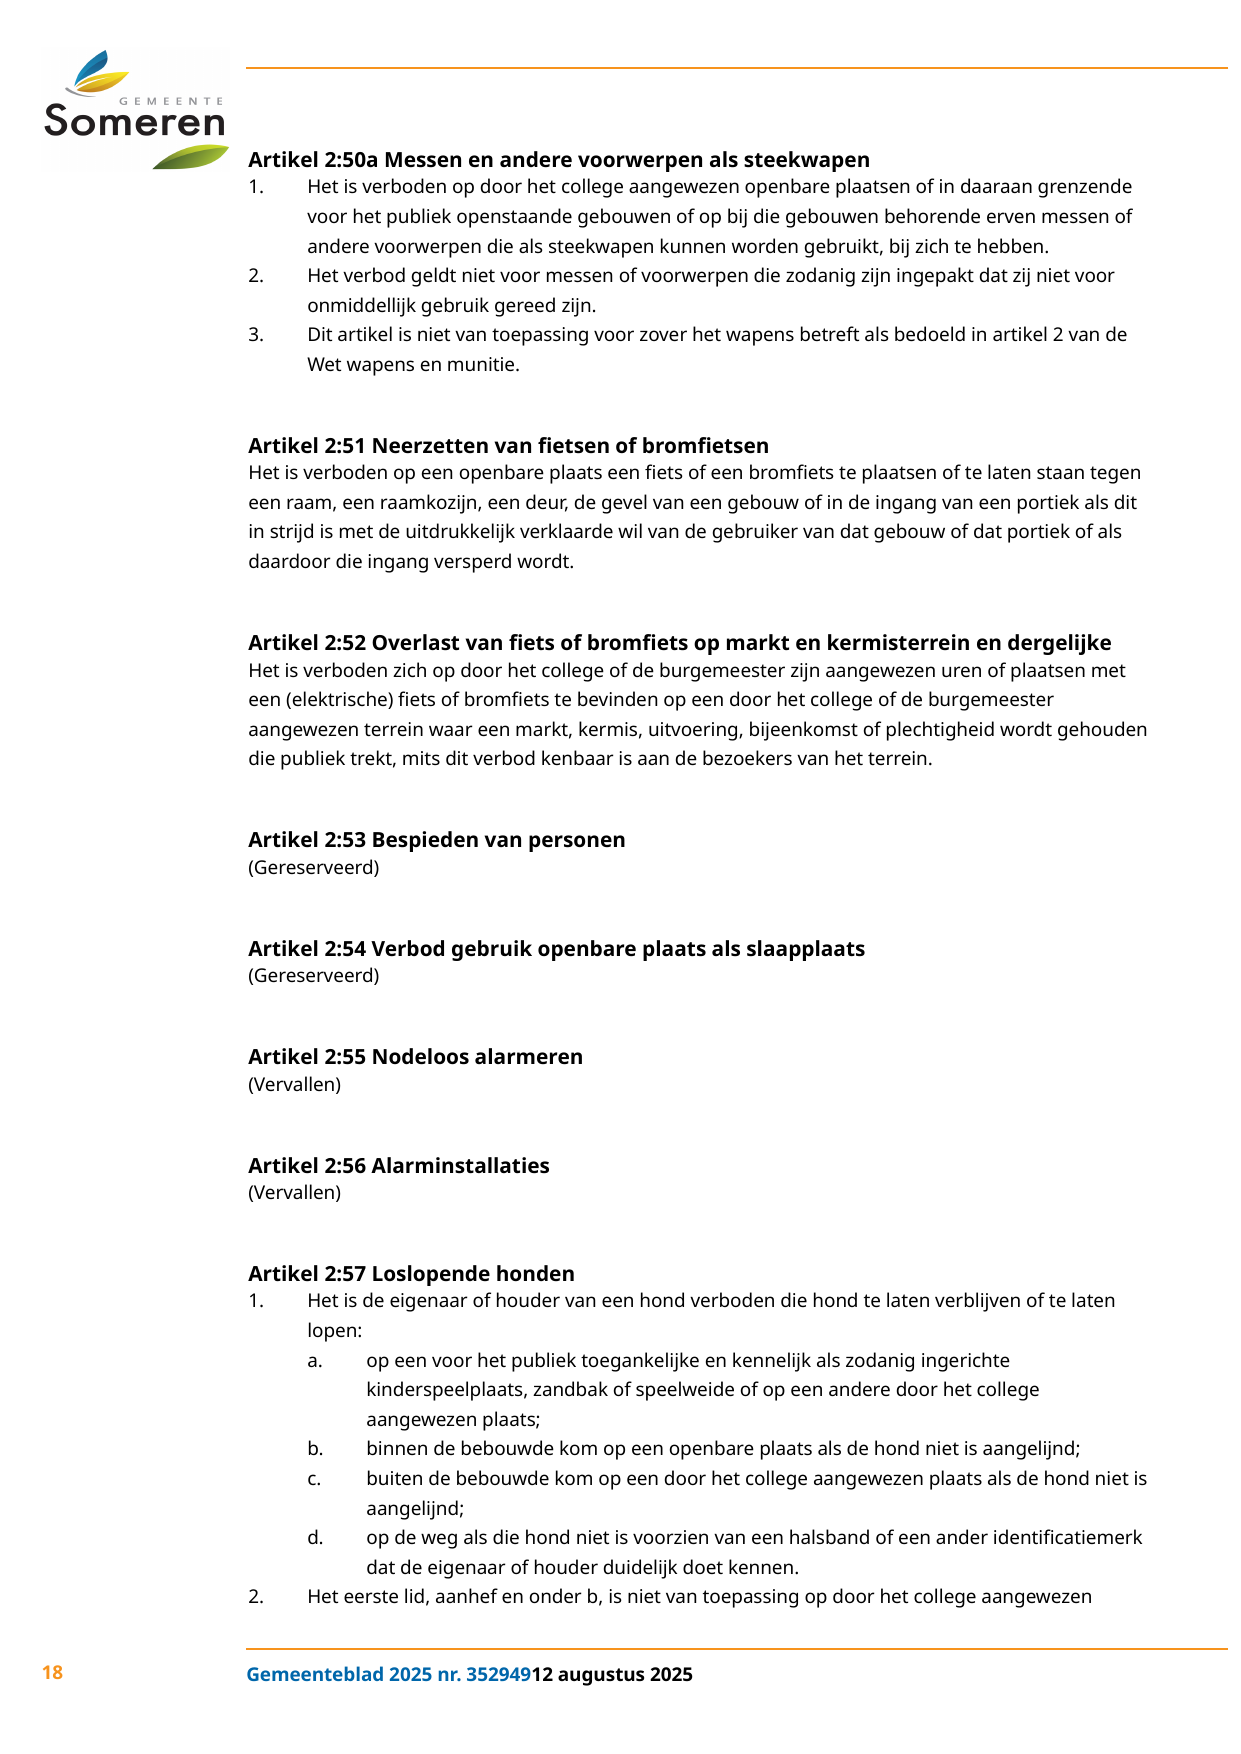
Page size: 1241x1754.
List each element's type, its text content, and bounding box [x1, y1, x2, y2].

text Artikel 2:52 Overlast van fiets of bromfiets op markt en kermisterrein en dergelijke [248, 628, 1152, 657]
list op een voor het publiek toegankelijke en kennelijk als zodanig ingerichte kinderspeelplaats, zandbak of speelweide of op een andere door het college aangewezen plaats; [307, 1347, 1152, 1432]
text Artikel 2:51 Neerzetten van fietsen of bromfietsen [248, 431, 1152, 459]
list Het eerste lid, aanhef en onder b, is niet van toepassing op door het college aangewezen [248, 1583, 1152, 1609]
text Artikel 2:56 Alarminstallaties [248, 1151, 1152, 1179]
text Het is verboden op een openbare plaats een fiets of een bromfiets te plaatsen of te laten staan tegen een raam, een raamkozijn, een deur, de gevel van een gebouw of in de ingang van een portiek als dit in strijd is met de uitdrukkelijk verklaarde wil van de gebruiker van dat gebouw of dat portiek of als daardoor die ingang versperd wordt. [248, 459, 1152, 574]
text (Vervallen) [248, 1179, 1152, 1205]
list binnen de bebouwde kom op een openbare plaats als de hond niet is aangelijnd; [307, 1436, 1152, 1461]
list op de weg als die hond niet is voorzien van een halsband of een ander identificatiemerk dat de eigenaar of houder duidelijk doet kennen. [307, 1524, 1152, 1580]
list Dit artikel is niet van toepassing voor zover het wapens betreft als bedoeld in artikel 2 van de Wet wapens en munitie. [248, 322, 1152, 377]
text (Gereserveerd) [248, 854, 1152, 880]
picture [41, 47, 231, 172]
text Het is verboden zich op door het college of de burgemeester zijn aangewezen uren of plaatsen met een (elektrische) fiets of bromfiets te bevinden op een door het college of de burgemeester aangewezen terrein waar een markt, kermis, uitvoering, bijeenkomst of plechtigheid wordt gehouden die publiek trekt, mits dit verbod kenbaar is aan de bezoekers van het terrein. [248, 657, 1152, 771]
text Artikel 2:57 Loslopende honden [248, 1259, 1152, 1288]
text (Vervallen) [248, 1071, 1152, 1097]
list buiten de bebouwde kom op een door het college aangewezen plaats als de hond niet is aangelijnd; [307, 1465, 1152, 1521]
list Het is de eigenaar of houder van een hond verboden die hond te laten verblijven of te laten lopen: [248, 1288, 1152, 1343]
text Artikel 2:55 Nodeloos alarmeren [248, 1042, 1152, 1071]
text Artikel 2:50a Messen en andere voorwerpen als steekwapen [248, 145, 1152, 174]
list Het verbod geldt niet voor messen of voorwerpen die zodanig zijn ingepakt dat zij niet voor onmiddellijk gebruik gereed zijn. [248, 262, 1152, 318]
list Het is verboden op door het college aangewezen openbare plaatsen of in daaraan grenzende voor het publiek openstaande gebouwen of op bij die gebouwen behorende erven messen of andere voorwerpen die als steekwapen kunnen worden gebruikt, bij zich te hebben. [248, 174, 1152, 258]
text Artikel 2:53 Bespieden van personen [248, 826, 1152, 854]
text Artikel 2:54 Verbod gebruik openbare plaats als slaapplaats [248, 934, 1152, 962]
text (Gereserveerd) [248, 962, 1152, 988]
